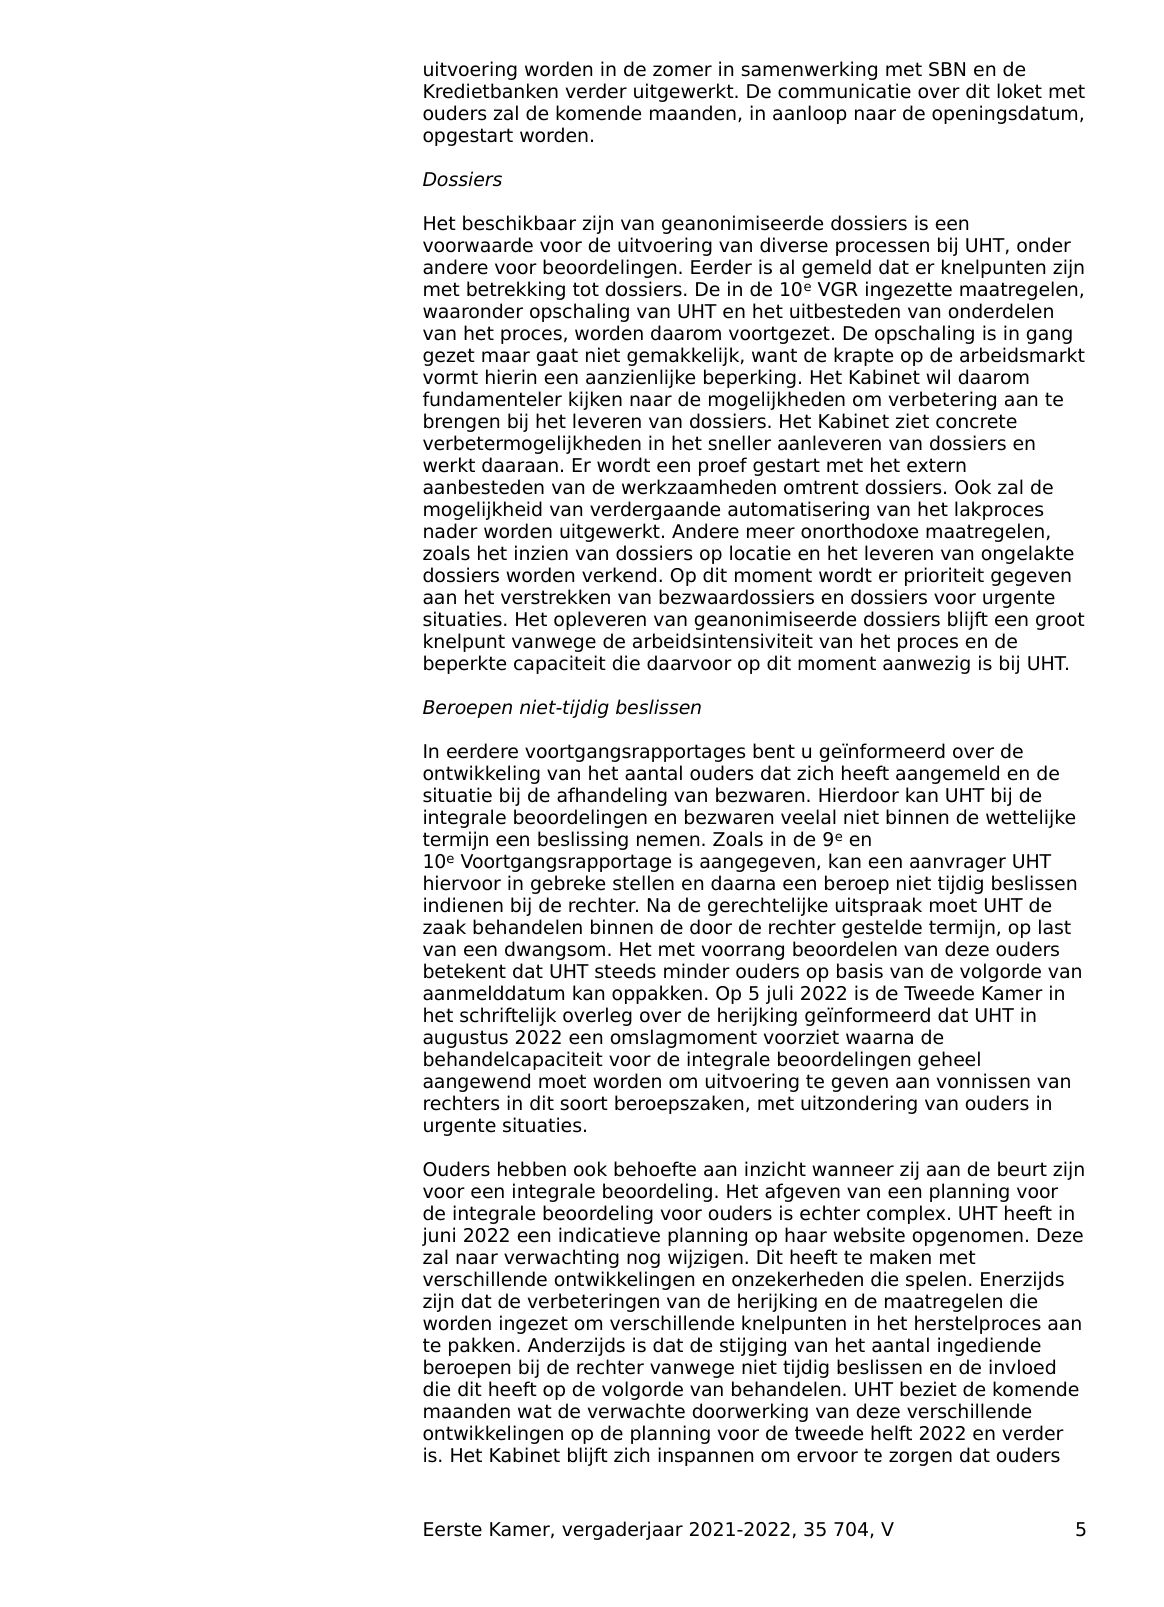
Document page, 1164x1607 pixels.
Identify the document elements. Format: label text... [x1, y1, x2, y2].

subtitle Dossiers [422, 169, 1087, 191]
text uitvoering worden in de zomer in samenwerking met SBN en de Kredietbanken verder uitgewerkt. De communicatie over dit loket met ouders zal de komende maanden, in aanloop naar de openingsdatum, opgestart worden. [422, 59, 1087, 147]
text Ouders hebben ook behoefte aan inzicht wanneer zij aan de beurt zijn voor een integrale beoordeling. Het afgeven van een planning voor de integrale beoordeling voor ouders is echter complex. UHT heeft in juni 2022 een indicatieve planning op haar website opgenomen. Deze zal naar verwachting nog wijzigen. Dit heeft te maken met verschillende ontwikkelingen en onzekerheden die spelen. Enerzijds zijn dat de verbeteringen van de herijking en de maatregelen die worden ingezet om verschillende knelpunten in het herstelproces aan te pakken. Anderzijds is dat de stijging van het aantal ingediende beroepen bij de rechter vanwege niet tijdig beslissen en de invloed die dit heeft op de volgorde van behandelen. UHT beziet de komende maanden wat de verwachte doorwerking van deze verschillende ontwikkelingen op de planning voor de tweede helft 2022 en verder is. Het Kabinet blijft zich inspannen om ervoor te zorgen dat ouders [422, 1159, 1087, 1467]
text Het beschikbaar zijn van geanonimiseerde dossiers is een voorwaarde voor de uitvoering van diverse processen bij UHT, onder andere voor beoordelingen. Eerder is al gemeld dat er knelpunten zijn met betrekking tot dossiers. De in de 10e VGR ingezette maatregelen, waaronder opschaling van UHT en het uitbesteden van onderdelen van het proces, worden daarom voortgezet. De opschaling is in gang gezet maar gaat niet gemakkelijk, want de krapte op de arbeidsmarkt vormt hierin een aanzienlijke beperking. Het Kabinet wil daarom fundamenteler kijken naar de mogelijkheden om verbetering aan te brengen bij het leveren van dossiers. Het Kabinet ziet concrete verbetermogelijkheden in het sneller aanleveren van dossiers en werkt daaraan. Er wordt een proef gestart met het extern aanbesteden van de werkzaamheden omtrent dossiers. Ook zal de mogelijkheid van verdergaande automatisering van het lakproces nader worden uitgewerkt. Andere meer onorthodoxe maatregelen, zoals het inzien van dossiers op locatie en het leveren van ongelakte dossiers worden verkend. Op dit moment wordt er prioriteit gegeven aan het verstrekken van bezwaardossiers en dossiers voor urgente situaties. Het opleveren van geanonimiseerde dossiers blijft een groot knelpunt vanwege de arbeidsintensiviteit van het proces en de beperkte capaciteit die daarvoor op dit moment aanwezig is bij UHT. [422, 213, 1087, 675]
text In eerdere voortgangsrapportages bent u geïnformeerd over de ontwikkeling van het aantal ouders dat zich heeft aangemeld en de situatie bij de afhandeling van bezwaren. Hierdoor kan UHT bij de integrale beoordelingen en bezwaren veelal niet binnen de wettelijke termijn een beslissing nemen. Zoals in de 9e en 10e Voortgangsrapportage is aangegeven, kan een aanvrager UHT hiervoor in gebreke stellen en daarna een beroep niet tijdig beslissen indienen bij de rechter. Na de gerechtelijke uitspraak moet UHT de zaak behandelen binnen de door de rechter gestelde termijn, op last van een dwangsom. Het met voorrang beoordelen van deze ouders betekent dat UHT steeds minder ouders op basis van de volgorde van aanmelddatum kan oppakken. Op 5 juli 2022 is de Tweede Kamer in het schriftelijk overleg over de herijking geïnformeerd dat UHT in augustus 2022 een omslagmoment voorziet waarna de behandelcapaciteit voor de integrale beoordelingen geheel aangewend moet worden om uitvoering te geven aan vonnissen van rechters in dit soort beroepszaken, met uitzondering van ouders in urgente situaties. [422, 741, 1087, 1137]
text Beroepen niet-tijdig beslissen [422, 697, 1087, 719]
